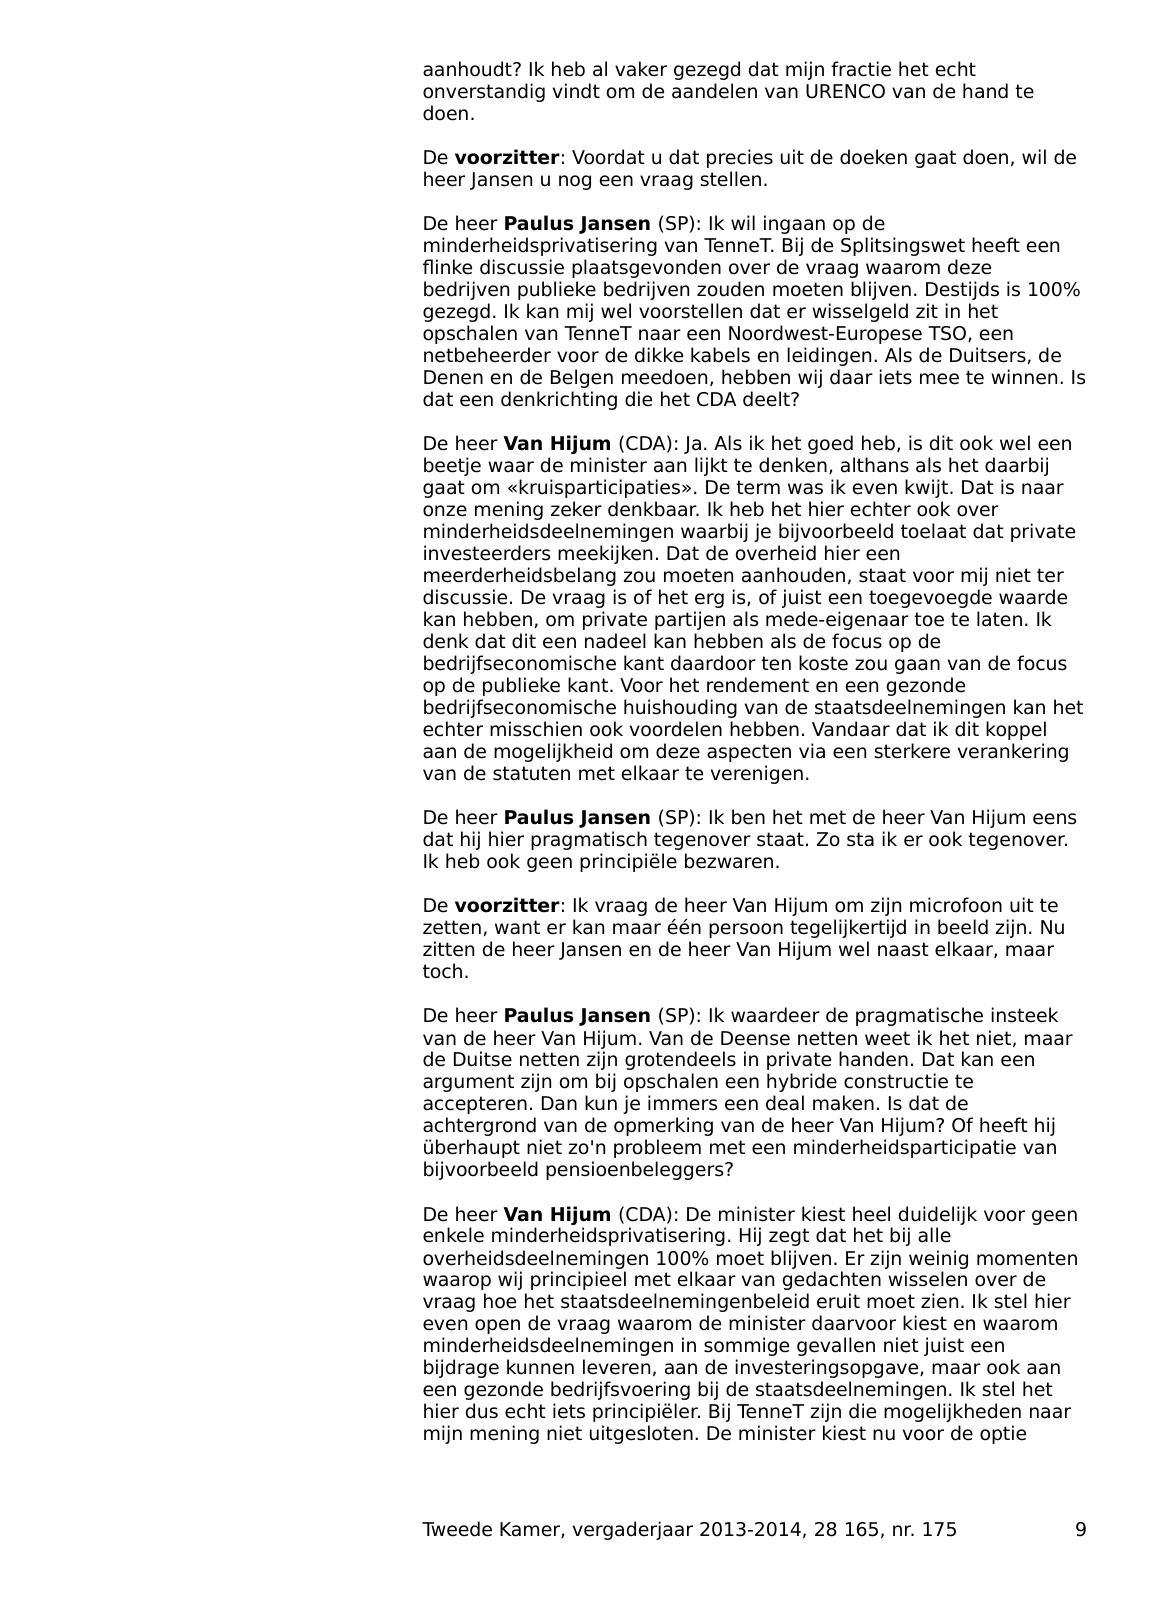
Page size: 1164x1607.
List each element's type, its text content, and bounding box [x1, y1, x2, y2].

text De voorzitter: Ik vraag de heer Van Hijum om zijn microfoon uit te zetten, want er kan maar één persoon tegelijkertijd in beeld zijn. Nu zitten de heer Jansen en de heer Van Hijum wel naast elkaar, maar toch. [422, 895, 1087, 983]
text aanhoudt? Ik heb al vaker gezegd dat mijn fractie het echt onverstandig vindt om de aandelen van URENCO van de hand te doen. [422, 59, 1087, 125]
text De heer Paulus Jansen (SP): Ik waardeer de pragmatische insteek van de heer Van Hijum. Van de Deense netten weet ik het niet, maar de Duitse netten zijn grotendeels in private handen. Dat kan een argument zijn om bij opschalen een hybride constructie te accepteren. Dan kun je immers een deal maken. Is dat de achtergrond van de opmerking van de heer Van Hijum? Of heeft hij überhaupt niet zo'n probleem met een minderheidsparticipatie van bijvoorbeeld pensioenbeleggers? [422, 1005, 1087, 1181]
text De heer Paulus Jansen (SP): Ik wil ingaan op de minderheidsprivatisering van TenneT. Bij de Splitsingswet heeft een flinke discussie plaatsgevonden over de vraag waarom deze bedrijven publieke bedrijven zouden moeten blijven. Destijds is 100% gezegd. Ik kan mij wel voorstellen dat er wisselgeld zit in het opschalen van TenneT naar een Noordwest-Europese TSO, een netbeheerder voor de dikke kabels en leidingen. Als de Duitsers, de Denen en de Belgen meedoen, hebben wij daar iets mee te winnen. Is dat een denkrichting die het CDA deelt? [422, 213, 1087, 411]
text De heer Van Hijum (CDA): De minister kiest heel duidelijk voor geen enkele minderheidsprivatisering. Hij zegt dat het bij alle overheidsdeelnemingen 100% moet blijven. Er zijn weinig momenten waarop wij principieel met elkaar van gedachten wisselen over de vraag hoe het staatsdeelnemingenbeleid eruit moet zien. Ik stel hier even open de vraag waarom de minister daarvoor kiest en waarom minderheidsdeelnemingen in sommige gevallen niet juist een bijdrage kunnen leveren, aan de investeringsopgave, maar ook aan een gezonde bedrijfsvoering bij de staatsdeelnemingen. Ik stel het hier dus echt iets principiëler. Bij TenneT zijn die mogelijkheden naar mijn mening niet uitgesloten. De minister kiest nu voor de optie [422, 1203, 1087, 1445]
text De heer Van Hijum (CDA): Ja. Als ik het goed heb, is dit ook wel een beetje waar de minister aan lijkt te denken, althans als het daarbij gaat om «kruisparticipaties». De term was ik even kwijt. Dat is naar onze mening zeker denkbaar. Ik heb het hier echter ook over minderheidsdeelnemingen waarbij je bijvoorbeeld toelaat dat private investeerders meekijken. Dat de overheid hier een meerderheidsbelang zou moeten aanhouden, staat voor mij niet ter discussie. De vraag is of het erg is, of juist een toegevoegde waarde kan hebben, om private partijen als mede-eigenaar toe te laten. Ik denk dat dit een nadeel kan hebben als de focus op de bedrijfseconomische kant daardoor ten koste zou gaan van de focus op de publieke kant. Voor het rendement en een gezonde bedrijfseconomische huishouding van de staatsdeelnemingen kan het echter misschien ook voordelen hebben. Vandaar dat ik dit koppel aan de mogelijkheid om deze aspecten via een sterkere verankering van de statuten met elkaar te verenigen. [422, 433, 1087, 785]
text De heer Paulus Jansen (SP): Ik ben het met de heer Van Hijum eens dat hij hier pragmatisch tegenover staat. Zo sta ik er ook tegenover. Ik heb ook geen principiële bezwaren. [422, 807, 1087, 873]
text De voorzitter: Voordat u dat precies uit de doeken gaat doen, wil de heer Jansen u nog een vraag stellen. [422, 147, 1087, 191]
